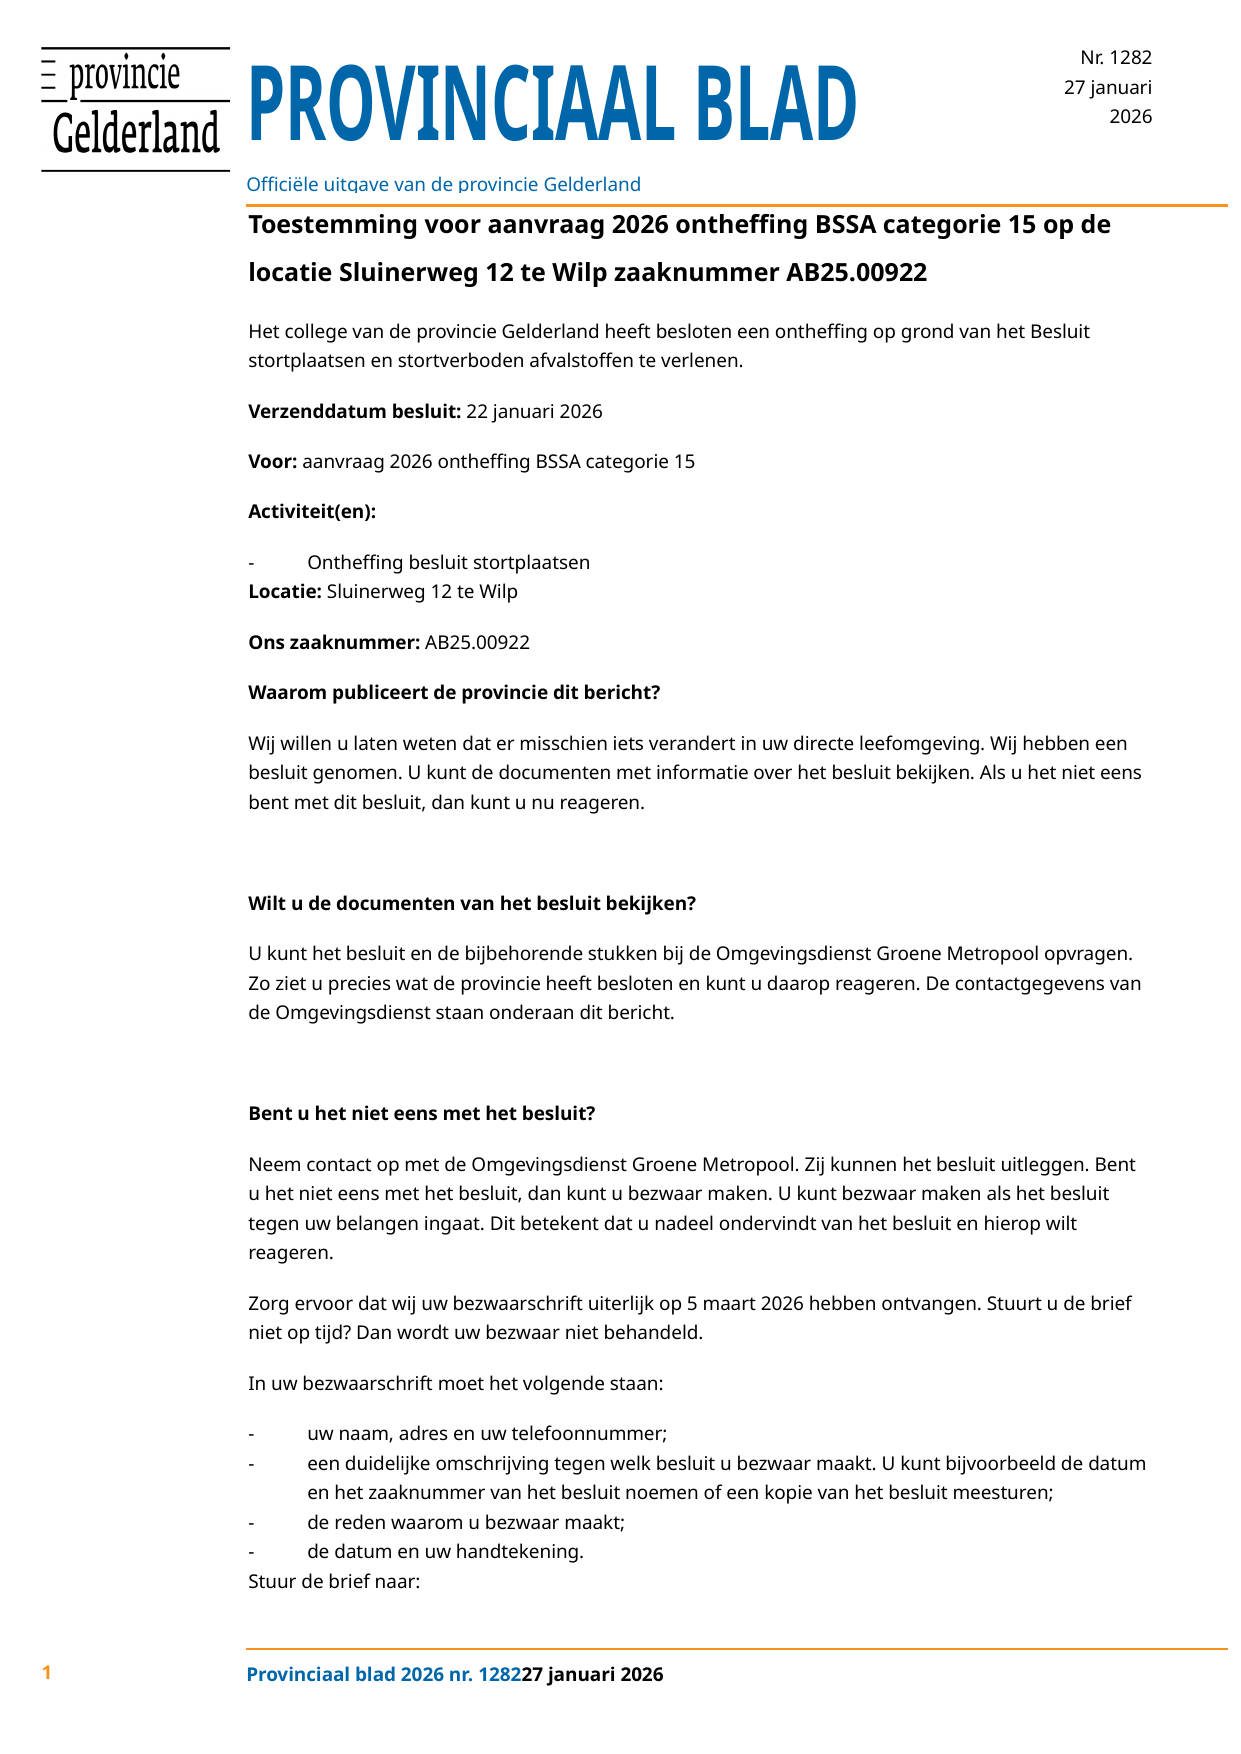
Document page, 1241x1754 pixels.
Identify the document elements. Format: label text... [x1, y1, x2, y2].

text Neem contact op met de Omgevingsdienst Groene Metropool. Zij kunnen het besluit uitleggen. Bent u het niet eens met het besluit, dan kunt u bezwaar maken. U kunt bezwaar maken als het besluit tegen uw belangen ingaat. Dit betekent dat u nadeel ondervindt van het besluit en hierop wilt reageren. [248, 1151, 1152, 1265]
text Voor: aanvraag 2026 ontheffing BSSA categorie 15 [248, 448, 1152, 474]
text Ons zaaknummer: AB25.00922 [248, 629, 1152, 655]
text Wij willen u laten weten dat er misschien iets verandert in uw directe leefomgeving. Wij hebben een besluit genomen. U kunt de documenten met informatie over het besluit bekijken. Als u het niet eens bent met dit besluit, dan kunt u nu reageren. [248, 730, 1152, 815]
list de datum en uw handtekening. [248, 1539, 1152, 1564]
picture [41, 47, 231, 172]
text Wilt u de documenten van het besluit bekijken? [248, 890, 1152, 916]
text Het college van de provincie Gelderland heeft besloten een ontheffing op grond van het Besluit stortplaatsen en stortverboden afvalstoffen te verlenen. [248, 318, 1152, 373]
list een duidelijke omschrijving tegen welk besluit u bezwaar maakt. U kunt bijvoorbeeld de datum en het zaaknummer van het besluit noemen of een kopie van het besluit meesturen; [248, 1450, 1152, 1505]
text Waarom publiceert de provincie dit bericht? [248, 679, 1152, 705]
list uw naam, adres en uw telefoonnummer; [248, 1420, 1152, 1446]
text U kunt het besluit en de bijbehorende stukken bij de Omgevingsdienst Groene Metropool opvragen. Zo ziet u precies wat de provincie heeft besloten en kunt u daarop reageren. De contactgegevens van de Omgevingsdienst staan onderaan dit bericht. [248, 940, 1152, 1025]
text Toestemming voor aanvraag 2026 ontheffing BSSA categorie 15 op de locatie Sluinerweg 12 te Wilp zaaknummer AB25.00922 [248, 207, 1152, 288]
text In uw bezwaarschrift moet het volgende staan: [248, 1370, 1152, 1396]
text Locatie: Sluinerweg 12 te Wilp [248, 579, 1152, 604]
text Stuur de brief naar: [248, 1568, 1152, 1594]
text Bent u het niet eens met het besluit? [248, 1100, 1152, 1126]
text Activiteit(en): [248, 499, 1152, 524]
list de reden waarom u bezwaar maakt; [248, 1509, 1152, 1535]
text Zorg ervoor dat wij uw bezwaarschrift uiterlijk op 5 maart 2026 hebben ontvangen. Stuurt u de brief niet op tijd? Dan wordt uw bezwaar niet behandeld. [248, 1290, 1152, 1345]
list Ontheffing besluit stortplaatsen [248, 549, 1152, 575]
text Verzenddatum besluit: 22 januari 2026 [248, 398, 1152, 424]
